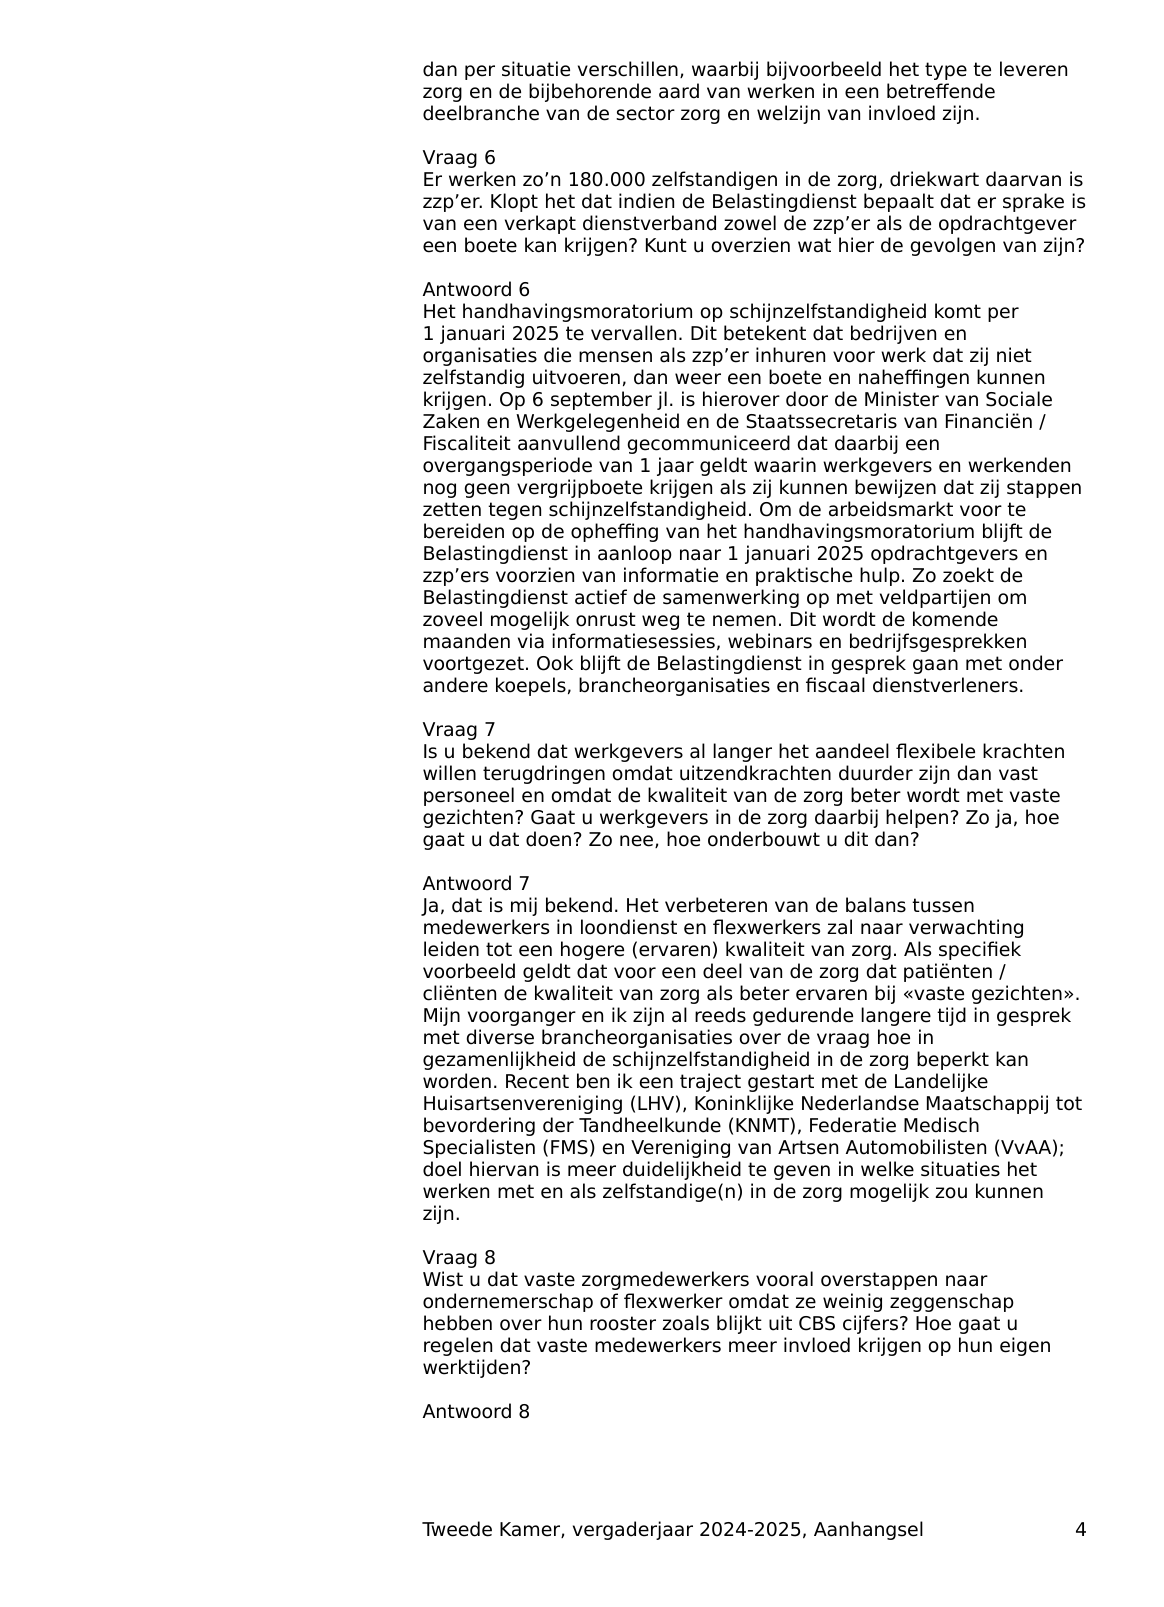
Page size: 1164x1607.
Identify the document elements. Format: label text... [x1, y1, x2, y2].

text Is u bekend dat werkgevers al langer het aandeel flexibele krachten willen terugdringen omdat uitzendkrachten duurder zijn dan vast personeel en omdat de kwaliteit van de zorg beter wordt met vaste gezichten? Gaat u werkgevers in de zorg daarbij helpen? Zo ja, hoe gaat u dat doen? Zo nee, hoe onderbouwt u dit dan? [422, 741, 1087, 851]
text Het handhavingsmoratorium op schijnzelfstandigheid komt per 1 januari 2025 te vervallen. Dit betekent dat bedrijven en organisaties die mensen als zzp’er inhuren voor werk dat zij niet zelfstandig uitvoeren, dan weer een boete en naheffingen kunnen krijgen. Op 6 september jl. is hierover door de Minister van Sociale Zaken en Werkgelegenheid en de Staatssecretaris van Financiën / Fiscaliteit aanvullend gecommuniceerd dat daarbij een overgangsperiode van 1 jaar geldt waarin werkgevers en werkenden nog geen vergrijpboete krijgen als zij kunnen bewijzen dat zij stappen zetten tegen schijnzelfstandigheid. Om de arbeidsmarkt voor te bereiden op de opheffing van het handhavingsmoratorium blijft de Belastingdienst in aanloop naar 1 januari 2025 opdrachtgevers en zzp’ers voorzien van informatie en praktische hulp. Zo zoekt de Belastingdienst actief de samenwerking op met veldpartijen om zoveel mogelijk onrust weg te nemen. Dit wordt de komende maanden via informatiesessies, webinars en bedrijfsgesprekken voortgezet. Ook blijft de Belastingdienst in gesprek gaan met onder andere koepels, brancheorganisaties en fiscaal dienstverleners. [422, 301, 1087, 697]
text Er werken zo’n 180.000 zelfstandigen in de zorg, driekwart daarvan is zzp’er. Klopt het dat indien de Belastingdienst bepaalt dat er sprake is van een verkapt dienstverband zowel de zzp’er als de opdrachtgever een boete kan krijgen? Kunt u overzien wat hier de gevolgen van zijn? [422, 169, 1087, 257]
text Antwoord 6 [422, 279, 1087, 301]
text Wist u dat vaste zorgmedewerkers vooral overstappen naar ondernemerschap of flexwerker omdat ze weinig zeggenschap hebben over hun rooster zoals blijkt uit CBS cijfers? Hoe gaat u regelen dat vaste medewerkers meer invloed krijgen op hun eigen werktijden? [422, 1269, 1087, 1379]
text Vraag 7 [422, 719, 1087, 741]
text Antwoord 8 [422, 1401, 1087, 1423]
text Mijn voorganger en ik zijn al reeds gedurende langere tijd in gesprek met diverse brancheorganisaties over de vraag hoe in gezamenlijkheid de schijnzelfstandigheid in de zorg beperkt kan worden. Recent ben ik een traject gestart met de Landelijke Huisartsenvereniging (LHV), Koninklijke Nederlandse Maatschappij tot bevordering der Tandheelkunde (KNMT), Federatie Medisch Specialisten (FMS) en Vereniging van Artsen Automobilisten (VvAA); doel hiervan is meer duidelijkheid te geven in welke situaties het werken met en als zelfstandige(n) in de zorg mogelijk zou kunnen zijn. [422, 1005, 1087, 1225]
text Vraag 6 [422, 147, 1087, 169]
text Ja, dat is mij bekend. Het verbeteren van de balans tussen medewerkers in loondienst en flexwerkers zal naar verwachting leiden tot een hogere (ervaren) kwaliteit van zorg. Als specifiek voorbeeld geldt dat voor een deel van de zorg dat patiënten / cliënten de kwaliteit van zorg als beter ervaren bij «vaste gezichten». [422, 895, 1087, 1005]
text Vraag 8 [422, 1247, 1087, 1269]
text Antwoord 7 [422, 873, 1087, 895]
text dan per situatie verschillen, waarbij bijvoorbeeld het type te leveren zorg en de bijbehorende aard van werken in een betreffende deelbranche van de sector zorg en welzijn van invloed zijn. [422, 59, 1087, 125]
